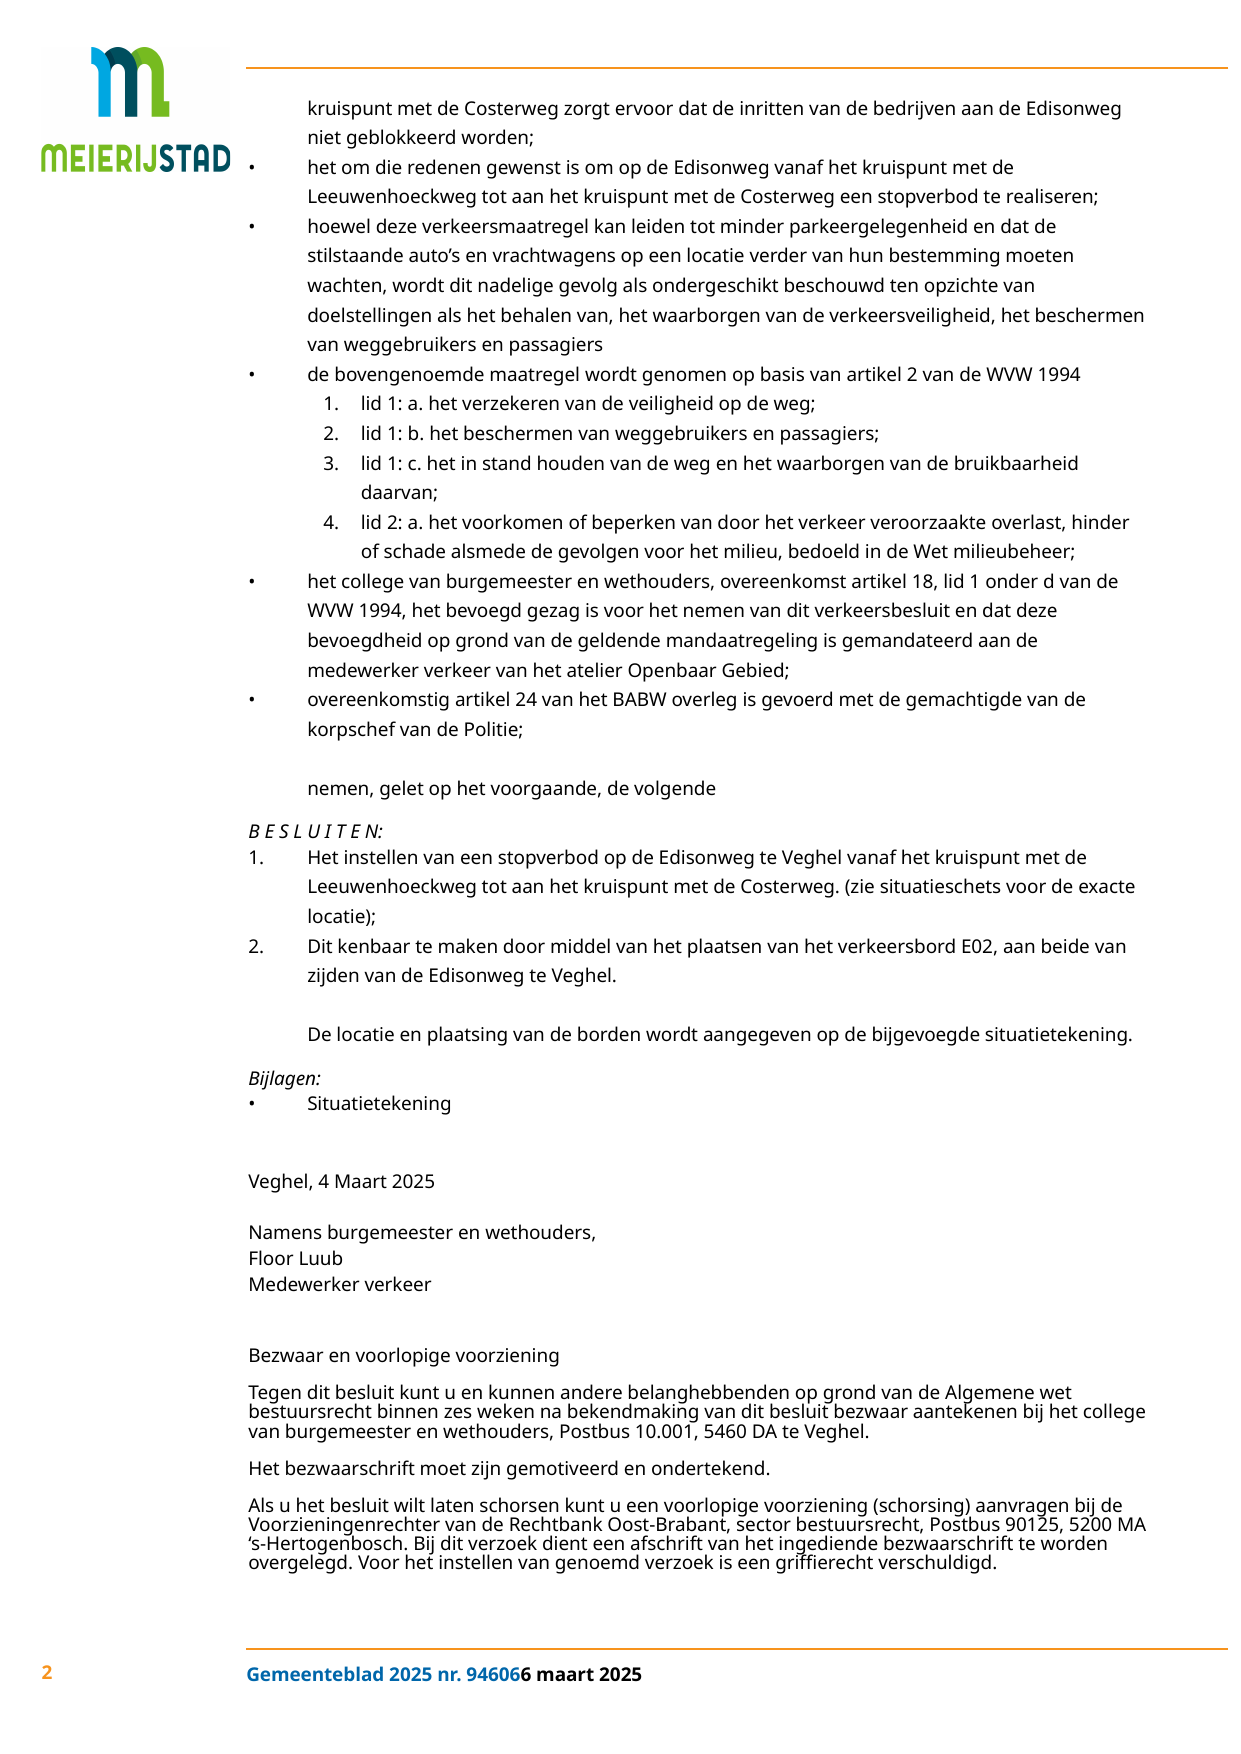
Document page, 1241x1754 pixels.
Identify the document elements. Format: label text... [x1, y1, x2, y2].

list overeenkomstig artikel 24 van het BABW overleg is gevoerd met de gemachtigde van de korpschef van de Politie; [248, 686, 1152, 742]
text Medewerker verkeer [248, 1271, 1152, 1296]
text Namens burgemeester en wethouders, [248, 1219, 1152, 1245]
list lid 1: a. het verzekeren van de veiligheid op de weg; [323, 391, 1152, 416]
text Tegen dit besluit kunt u en kunnen andere belanghebbenden op grond van de Algemene wet bestuursrecht binnen zes weken na bekendmaking van dit besluit bezwaar aantekenen bij het college van burgemeester en wethouders, Postbus 10.001, 5460 DA te Veghel. [248, 1384, 1152, 1442]
list hoewel deze verkeersmaatregel kan leiden tot minder parkeergelegenheid en dat de stilstaande auto’s en vrachtwagens op een locatie verder van hun bestemming moeten wachten, wordt dit nadelige gevolg als ondergeschikt beschouwd ten opzichte van doelstellingen als het behalen van, het waarborgen van de verkeersveiligheid, het beschermen van weggebruikers en passagiers [248, 213, 1152, 357]
list lid 2: a. het voorkomen of beperken van door het verkeer veroorzaakte overlast, hinder of schade alsmede de gevolgen voor het milieu, bedoeld in de Wet milieubeheer; [323, 509, 1152, 564]
list Het instellen van een stopverbod op de Edisonweg te Veghel vanaf het kruispunt met de Leeuwenhoeckweg tot aan het kruispunt met de Costerweg. (zie situatieschets voor de exacte locatie); [248, 844, 1152, 929]
picture [41, 47, 231, 172]
text Het bezwaarschrift moet zijn gemotiveerd en ondertekend. [248, 1459, 1152, 1479]
text Floor Luub [248, 1245, 1152, 1271]
list lid 1: c. het in stand houden van de weg en het waarborgen van de bruikbaarheid daarvan; [323, 450, 1152, 505]
list lid 1: b. het beschermen van weggebruikers en passagiers; [323, 420, 1152, 446]
list De locatie en plaatsing van de borden wordt aangegeven op de bijgevoegde situatietekening. [248, 1022, 1152, 1047]
text Bezwaar en voorlopige voorziening [248, 1347, 1152, 1366]
text Bijlagen: [248, 1065, 1152, 1090]
list de bovengenoemde maatregel wordt genomen op basis van artikel 2 van de WVW 1994 [248, 361, 1152, 387]
list het om die redenen gewenst is om op de Edisonweg vanaf het kruispunt met de Leeuwenhoeckweg tot aan het kruispunt met de Costerweg een stopverbod te realiseren; [248, 154, 1152, 209]
list Situatietekening [248, 1090, 1152, 1116]
list Dit kenbaar te maken door middel van het plaatsen van het verkeersbord E02, aan beide van zijden van de Edisonweg te Veghel. [248, 933, 1152, 988]
text Als u het besluit wilt laten schorsen kunt u een voorlopige voorziening (schorsing) aanvragen bij de Voorzieningenrechter van de Rechtbank Oost-Brabant, sector bestuursrecht, Postbus 90125, 5200 MA ‘s-Hertogenbosch. Bij dit verzoek dient een afschrift van het ingediende bezwaarschrift te worden overgelegd. Voor het instellen van genoemd verzoek is een griffierecht verschuldigd. [248, 1497, 1152, 1574]
list het college van burgemeester en wethouders, overeenkomst artikel 18, lid 1 onder d van de WVW 1994, het bevoegd gezag is voor het nemen van dit verkeersbesluit en dat deze bevoegdheid op grond van de geldende mandaatregeling is gemandateerd aan de medewerker verkeer van het atelier Openbaar Gebied; [248, 568, 1152, 683]
list kruispunt met de Costerweg zorgt ervoor dat de inritten van de bedrijven aan de Edisonweg niet geblokkeerd worden; [248, 95, 1152, 150]
text B E S L U I T E N: [248, 818, 1152, 844]
list nemen, gelet op het voorgaande, de volgende [248, 775, 1152, 801]
text Veghel, 4 Maart 2025 [248, 1168, 1152, 1193]
